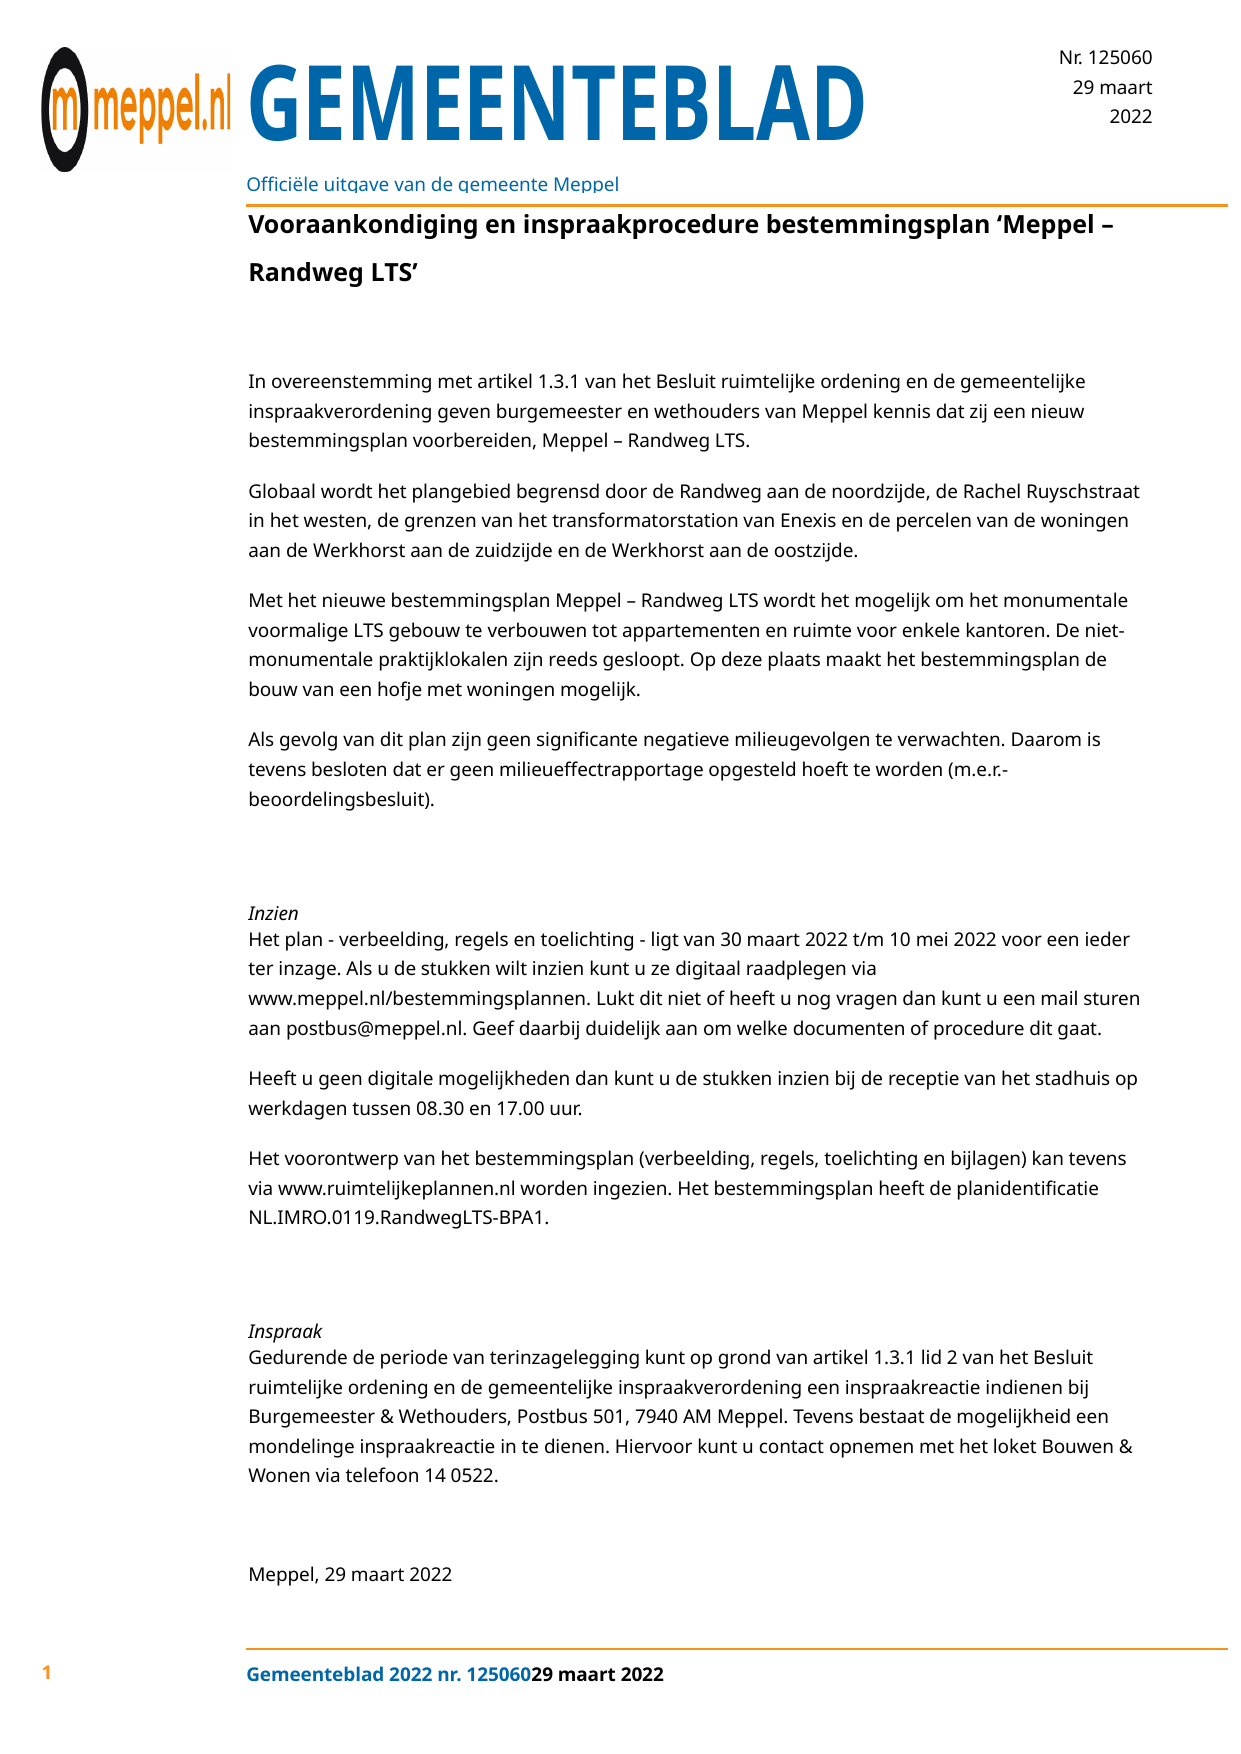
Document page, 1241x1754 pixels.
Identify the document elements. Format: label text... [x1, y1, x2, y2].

text Inspraak [248, 1319, 1152, 1344]
text Het plan - verbeelding, regels en toelichting - ligt van 30 maart 2022 t/m 10 mei 2022 voor een ieder ter inzage. Als u de stukken wilt inzien kunt u ze digitaal raadplegen via www.meppel.nl/bestemmingsplannen. Lukt dit niet of heeft u nog vragen dan kunt u een mail sturen aan postbus@meppel.nl. Geef daarbij duidelijk aan om welke documenten of procedure dit gaat. [248, 926, 1152, 1040]
text Met het nieuwe bestemmingsplan Meppel – Randweg LTS wordt het mogelijk om het monumentale voormalige LTS gebouw te verbouwen tot appartementen en ruimte voor enkele kantoren. De niet-monumentale praktijklokalen zijn reeds gesloopt. Op deze plaats maakt het bestemmingsplan de bouw van een hofje met woningen mogelijk. [248, 587, 1152, 702]
picture [41, 47, 231, 172]
text Het voorontwerp van het bestemmingsplan (verbeelding, regels, toelichting en bijlagen) kan tevens via www.ruimtelijkeplannen.nl worden ingezien. Het bestemmingsplan heeft de planidentificatie NL.IMRO.0119.RandwegLTS-BPA1. [248, 1145, 1152, 1230]
text Gedurende de periode van terinzagelegging kunt op grond van artikel 1.3.1 lid 2 van het Besluit ruimtelijke ordening en de gemeentelijke inspraakverordening een inspraakreactie indienen bij Burgemeester & Wethouders, Postbus 501, 7940 AM Meppel. Tevens bestaat de mogelijkheid een mondelinge inspraakreactie in te dienen. Hiervoor kunt u contact opnemen met het loket Bouwen & Wonen via telefoon 14 0522. [248, 1344, 1152, 1488]
text Vooraankondiging en inspraakprocedure bestemmingsplan ‘Meppel – Randweg LTS’ [248, 207, 1152, 288]
text Globaal wordt het plangebied begrensd door de Randweg aan de noordzijde, de Rachel Ruyschstraat in het westen, de grenzen van het transformatorstation van Enexis en de percelen van de woningen aan de Werkhorst aan de zuidzijde en de Werkhorst aan de oostzijde. [248, 478, 1152, 563]
text Meppel, 29 maart 2022 [248, 1561, 1152, 1587]
text Inzien [248, 900, 1152, 926]
text Als gevolg van dit plan zijn geen significante negatieve milieugevolgen te verwachten. Daarom is tevens besloten dat er geen milieueffectrapportage opgesteld hoeft te worden (m.e.r.-beoordelingsbesluit). [248, 727, 1152, 812]
text In overeenstemming met artikel 1.3.1 van het Besluit ruimtelijke ordening en de gemeentelijke inspraakverordening geven burgemeester en wethouders van Meppel kennis dat zij een nieuw bestemmingsplan voorbereiden, Meppel – Randweg LTS. [248, 368, 1152, 453]
text Heeft u geen digitale mogelijkheden dan kunt u de stukken inzien bij de receptie van het stadhuis op werkdagen tussen 08.30 en 17.00 uur. [248, 1065, 1152, 1120]
